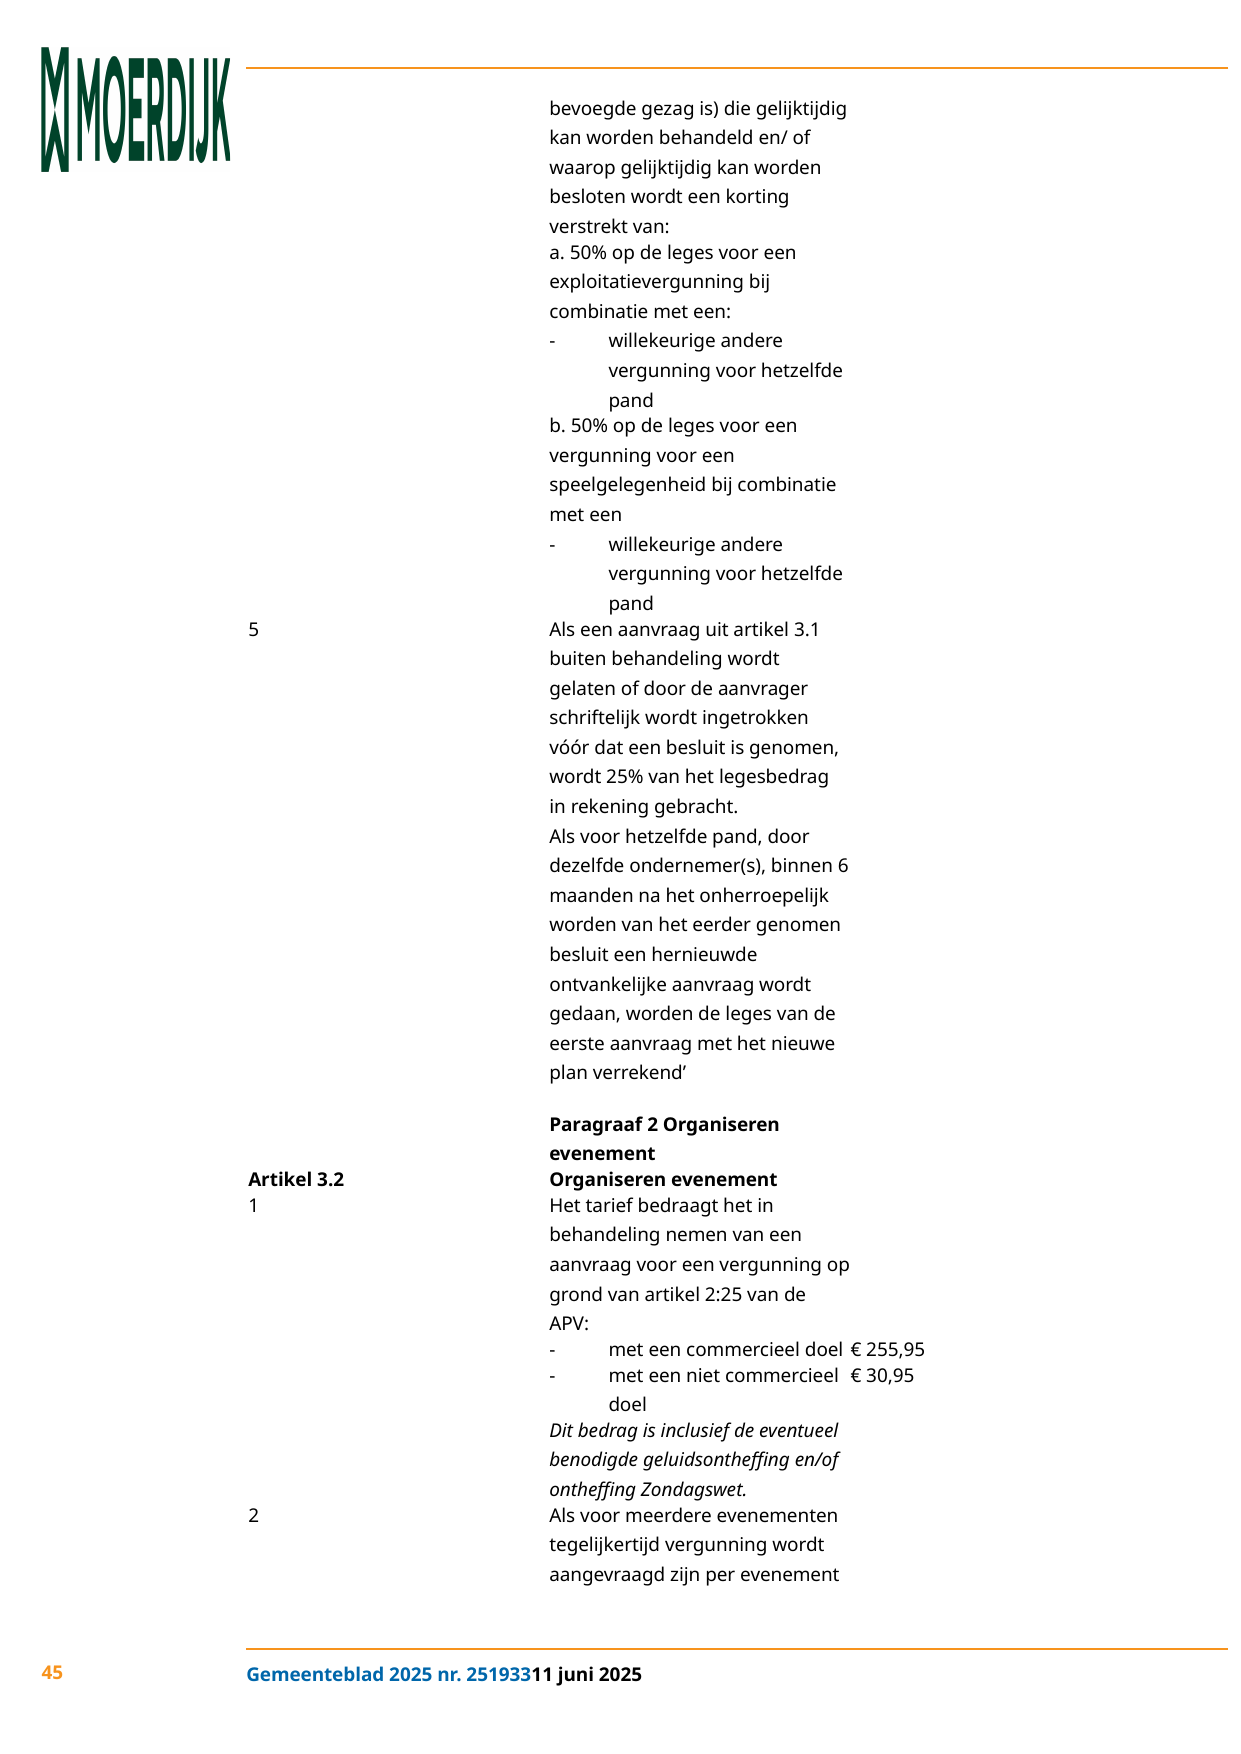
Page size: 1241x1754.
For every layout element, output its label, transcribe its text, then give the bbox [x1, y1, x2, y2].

table_cell 2 [248, 1502, 549, 1587]
table_cell [850, 95, 1152, 239]
table_cell bevoegde gezag is) die gelijktijdig kan worden behandeld en/ of waarop gelijktijdig kan worden besloten wordt een korting verstrekt van: [549, 95, 850, 239]
table_cell Het tarief bedraagt het in behandeling nemen van een aanvraag voor een vergunning op grond van artikel 2:25 van de APV: [549, 1192, 850, 1336]
table_cell Paragraaf 2 Organiseren evenement [549, 1111, 850, 1166]
table_cell [850, 1502, 1152, 1587]
table_cell [850, 239, 1152, 412]
table_cell b. 50% op de leges voor een vergunning voor een speelgelegenheid bij combinatie met een willekeurige andere vergunning voor hetzelfde pand [549, 413, 850, 616]
table_cell [248, 1111, 549, 1166]
table_cell met een commercieel doel [549, 1336, 850, 1362]
table_cell [850, 1417, 1152, 1502]
table_cell Als een aanvraag uit artikel 3.1 buiten behandeling wordt gelaten of door de aanvrager schriftelijk wordt ingetrokken vóór dat een besluit is genomen, wordt 25% van het legesbedrag in rekening gebracht. Als voor hetzelfde pand, door dezelfde ondernemer(s), binnen 6 maanden na het onherroepelijk worden van het eerder genomen besluit een hernieuwde ontvankelijke aanvraag wordt gedaan, worden de leges van de eerste aanvraag met het nieuwe plan verrekend’ [549, 616, 850, 1085]
table_cell 1 [248, 1192, 549, 1502]
table_cell Als voor meerdere evenementen tegelijkertijd vergunning wordt aangevraagd zijn per evenement [549, 1502, 850, 1587]
table_cell met een niet commercieel doel [549, 1362, 850, 1417]
table_cell Artikel 3.2 [248, 1166, 549, 1192]
table_cell [248, 239, 549, 412]
table_cell 5 [248, 616, 549, 1085]
table_cell [850, 1111, 1152, 1166]
table_cell Dit bedrag is inclusief de eventueel benodigde geluidsontheffing en/of ontheffing Zondagswet. [549, 1417, 850, 1502]
table_cell a. 50% op de leges voor een exploitatievergunning bij combinatie met een: willekeurige andere vergunning voor hetzelfde pand [549, 239, 850, 412]
picture [41, 47, 231, 172]
table_cell [850, 616, 1152, 1085]
table_cell € 30,95 [850, 1362, 1152, 1417]
table_cell [248, 1085, 1152, 1111]
table_cell [248, 95, 549, 239]
table_cell [248, 413, 549, 616]
table_cell [850, 1166, 1152, 1192]
table_cell [850, 1192, 1152, 1336]
table_cell € 255,95 [850, 1336, 1152, 1362]
table_cell Organiseren evenement [549, 1166, 850, 1192]
table_cell [850, 413, 1152, 616]
